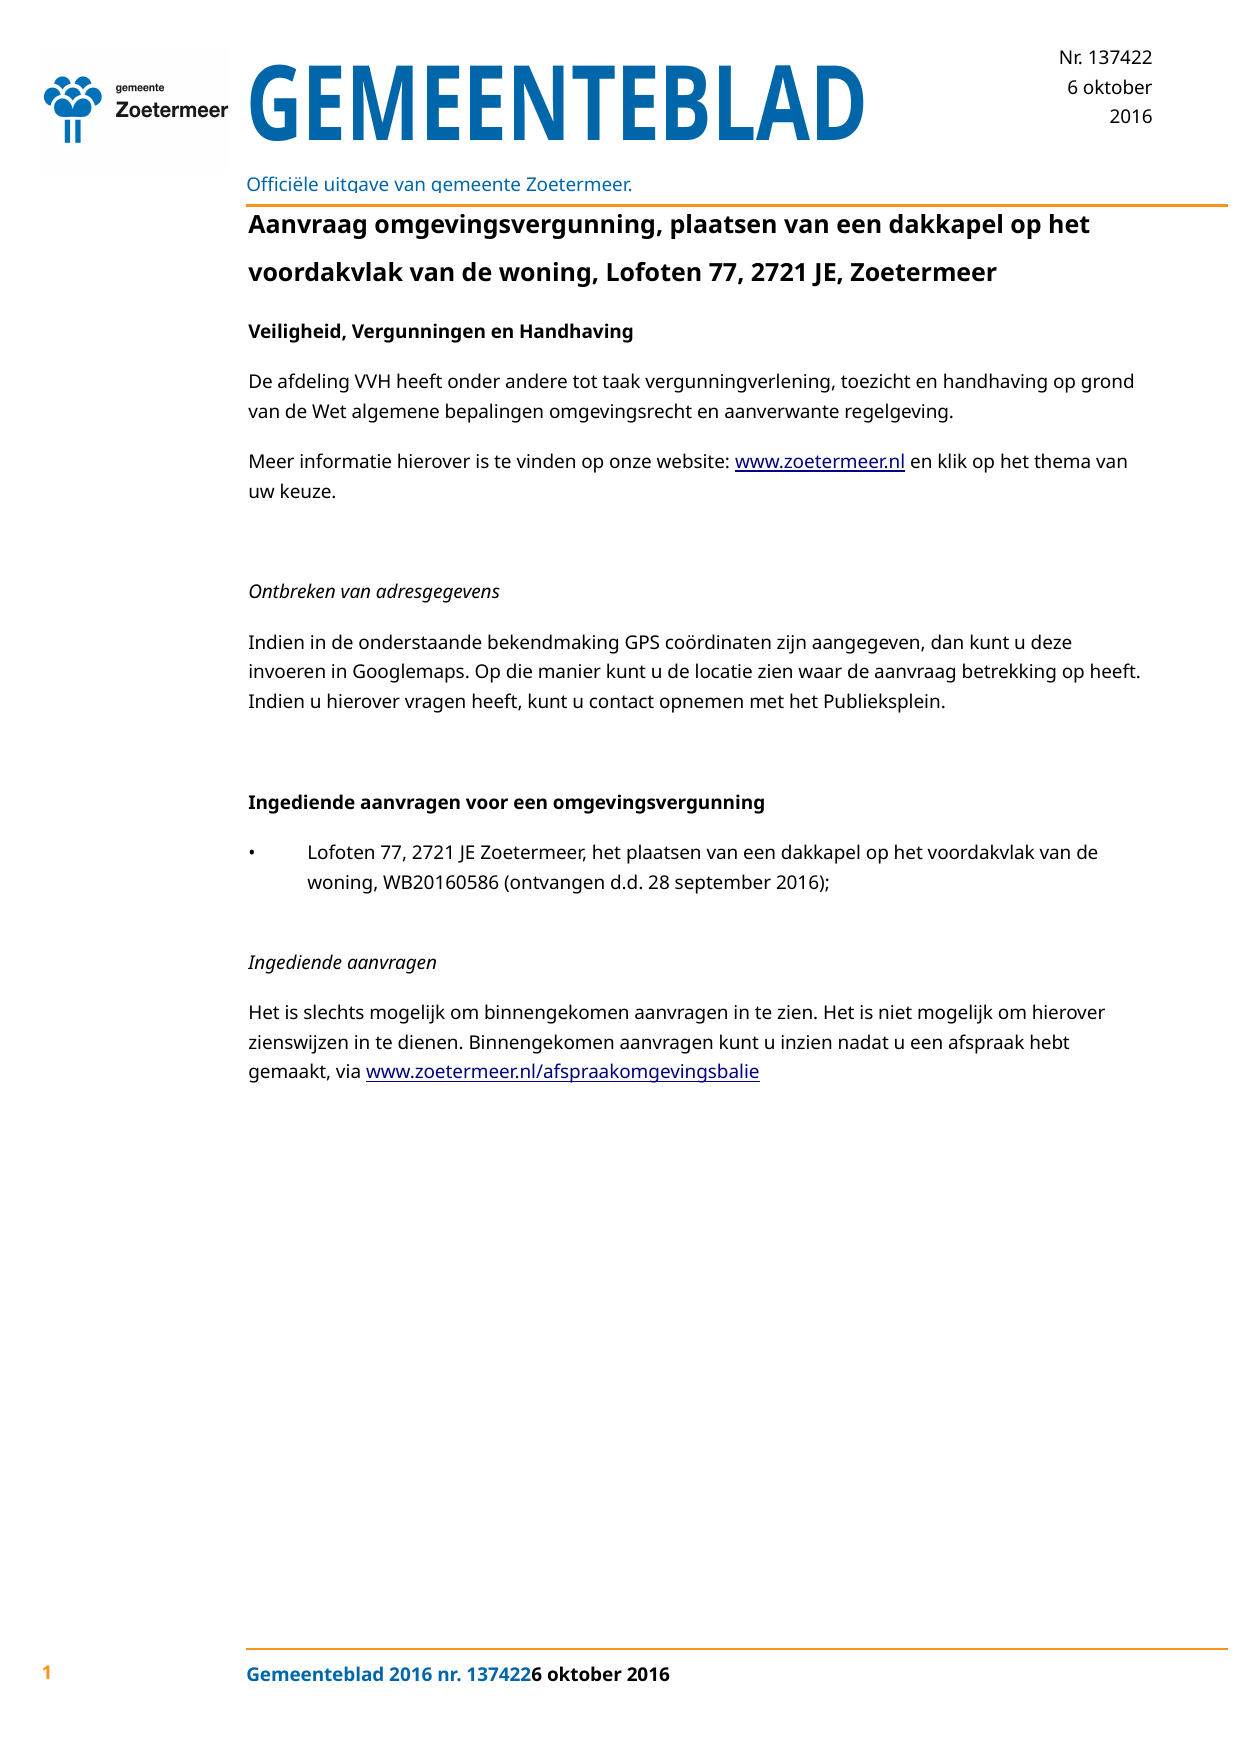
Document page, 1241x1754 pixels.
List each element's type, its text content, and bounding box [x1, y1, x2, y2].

text De afdeling VVH heeft onder andere tot taak vergunningverlening, toezicht en handhaving op grond van de Wet algemene bepalingen omgevingsrecht en aanverwante regelgeving. [248, 368, 1152, 424]
text Indien in de onderstaande bekendmaking GPS coördinaten zijn aangegeven, dan kunt u deze invoeren in Googlemaps. Op die manier kunt u de locatie zien waar de aanvraag betrekking op heeft. Indien u hierover vragen heeft, kunt u contact opnemen met het Publieksplein. [248, 629, 1152, 714]
text Meer informatie hierover is te vinden op onze website: www.zoetermeer.nl en klik op het thema van uw keuze. [248, 448, 1152, 504]
list Lofoten 77, 2721 JE Zoetermeer, het plaatsen van een dakkapel op het voordakvlak van de woning, WB20160586 (ontvangen d.d. 28 september 2016); [248, 839, 1152, 895]
text Veiligheid, Vergunningen en Handhaving [248, 318, 1152, 344]
text Ingediende aanvragen [248, 949, 1152, 975]
picture [41, 47, 231, 172]
text Het is slechts mogelijk om binnengekomen aanvragen in te zien. Het is niet mogelijk om hierover zienswijzen in te dienen. Binnengekomen aanvragen kunt u inzien nadat u een afspraak hebt gemaakt, via www.zoetermeer.nl/afspraakomgevingsbalie [248, 999, 1152, 1084]
text Aanvraag omgevingsvergunning, plaatsen van een dakkapel op het voordakvlak van de woning, Lofoten 77, 2721 JE, Zoetermeer [248, 207, 1152, 288]
text Ingediende aanvragen voor een omgevingsvergunning [248, 789, 1152, 815]
text Ontbreken van adresgegevens [248, 579, 1152, 604]
